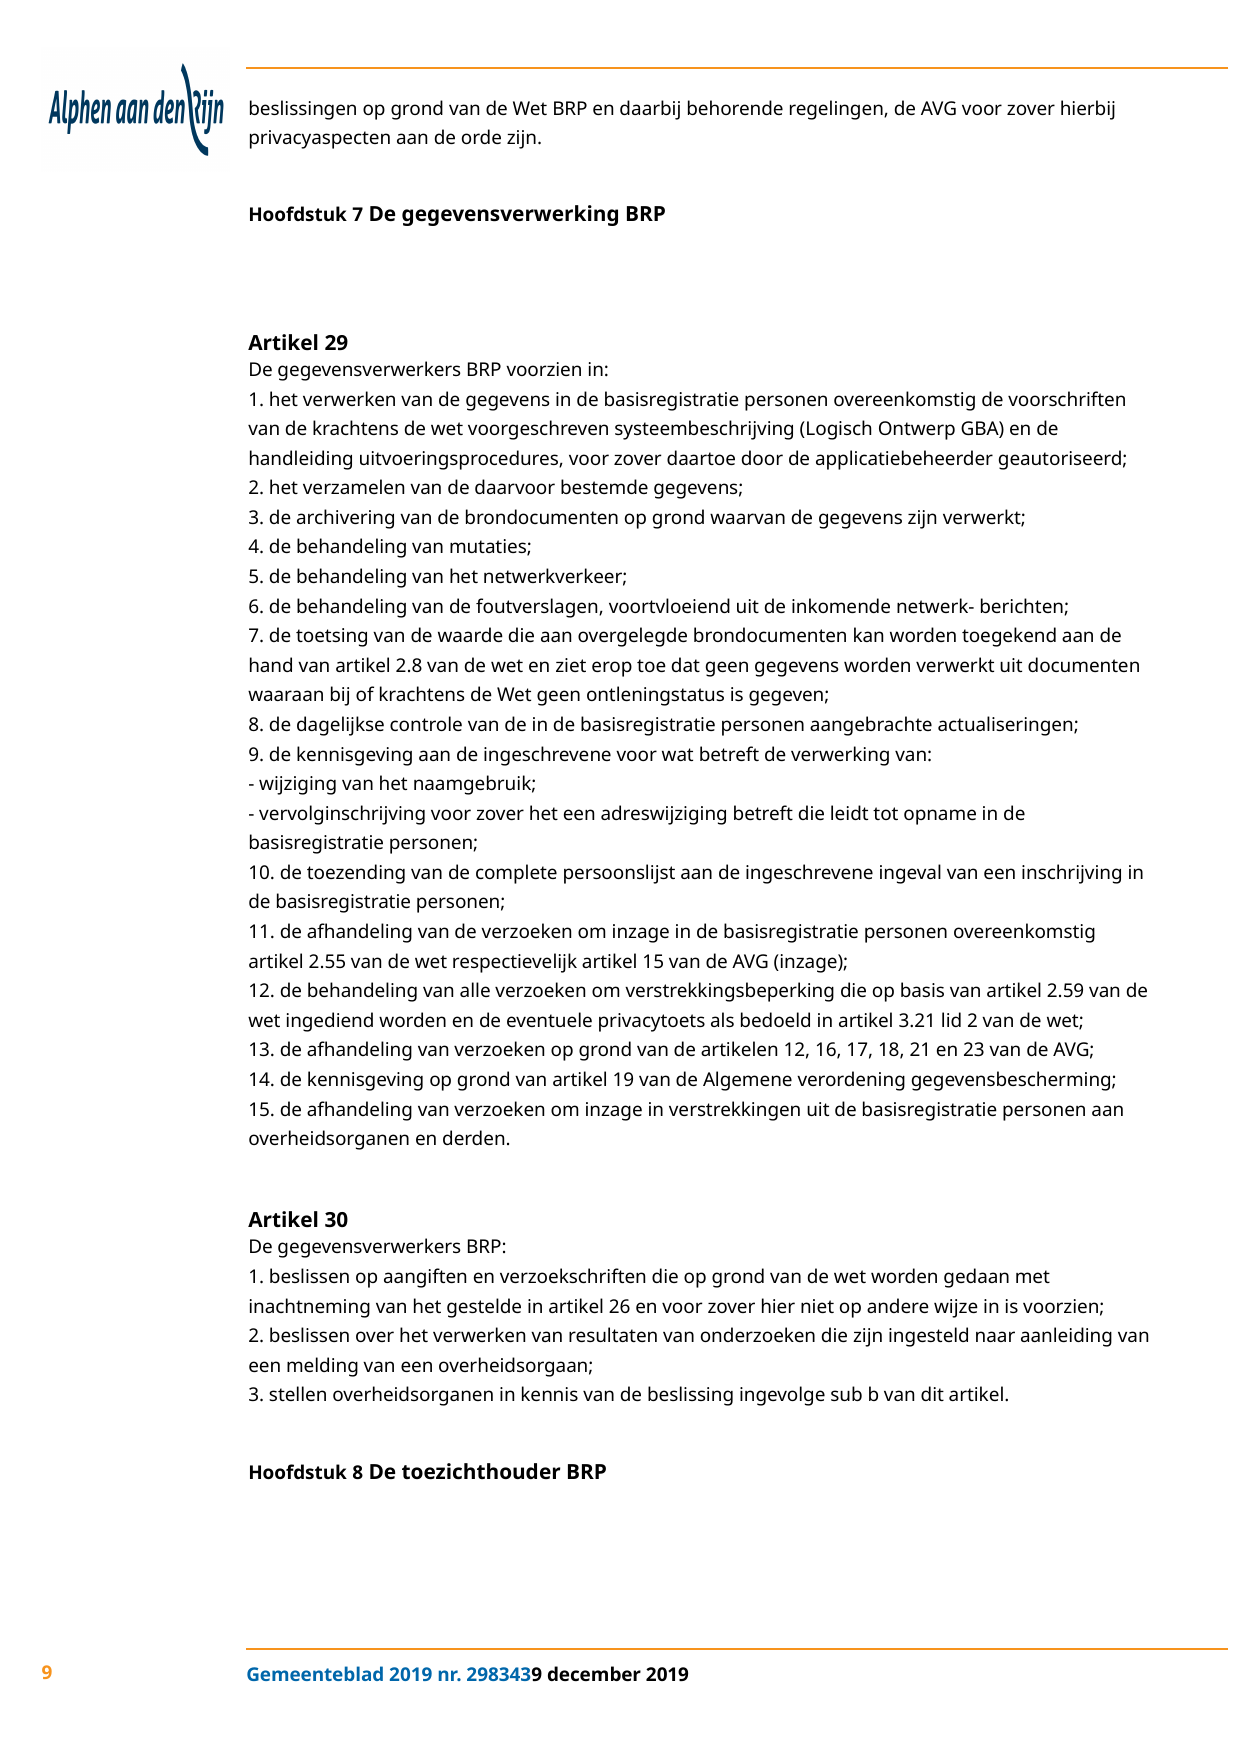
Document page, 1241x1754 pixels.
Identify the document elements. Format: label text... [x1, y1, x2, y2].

text 5. de behandeling van het netwerkverkeer; [248, 563, 1152, 589]
text 8. de dagelijkse controle van de in de basisregistratie personen aangebrachte actualiseringen; [248, 711, 1152, 737]
text - vervolginschrijving voor zover het een adreswijziging betreft die leidt tot opname in de basisregistratie personen; [248, 800, 1152, 855]
text 13. de afhandeling van verzoeken op grond van de artikelen 12, 16, 17, 18, 21 en 23 van de AVG; [248, 1037, 1152, 1062]
text 2. beslissen over het verwerken van resultaten van onderzoeken die zijn ingesteld naar aanleiding van een melding van een overheidsorgaan; [248, 1322, 1152, 1378]
text 14. de kennisgeving op grond van artikel 19 van de Algemene verordening gegevensbescherming; [248, 1066, 1152, 1092]
text beslissingen op grond van de Wet BRP en daarbij behorende regelingen, de AVG voor zover hierbij privacyaspecten aan de orde zijn. [248, 95, 1152, 150]
text 11. de afhandeling van de verzoeken om inzage in de basisregistratie personen overeenkomstig artikel 2.55 van de wet respectievelijk artikel 15 van de AVG (inzage); [248, 918, 1152, 973]
text 10. de toezending van de complete persoonslijst aan de ingeschrevene ingeval van een inschrijving in de basisregistratie personen; [248, 859, 1152, 914]
text - wijziging van het naamgebruik; [248, 770, 1152, 796]
text De gegevensverwerkers BRP voorzien in: [248, 356, 1152, 382]
text 6. de behandeling van de foutverslagen, voortvloeiend uit de inkomende netwerk- berichten; [248, 593, 1152, 618]
text 3. stellen overheidsorganen in kennis van de beslissing ingevolge sub b van dit artikel. [248, 1382, 1152, 1407]
text Hoofdstuk 8 De toezichthouder BRP [248, 1457, 1152, 1485]
text 2. het verzamelen van de daarvoor bestemde gegevens; [248, 474, 1152, 500]
text 4. de behandeling van mutaties; [248, 534, 1152, 559]
text 1. het verwerken van de gegevens in de basisregistratie personen overeenkomstig de voorschriften van de krachtens de wet voorgeschreven systeembeschrijving (Logisch Ontwerp GBA) en de handleiding uitvoeringsprocedures, voor zover daartoe door de applicatiebeheerder geautoriseerd; [248, 386, 1152, 471]
picture [41, 47, 231, 172]
text 12. de behandeling van alle verzoeken om verstrekkingsbeperking die op basis van artikel 2.59 van de wet ingediend worden en de eventuele privacytoets als bedoeld in artikel 3.21 lid 2 van de wet; [248, 977, 1152, 1033]
text 9. de kennisgeving aan de ingeschrevene voor wat betreft de verwerking van: [248, 741, 1152, 766]
text 15. de afhandeling van verzoeken om inzage in verstrekkingen uit de basisregistratie personen aan overheidsorganen en derden. [248, 1096, 1152, 1151]
text De gegevensverwerkers BRP: [248, 1234, 1152, 1259]
text 3. de archivering van de brondocumenten op grond waarvan de gegevens zijn verwerkt; [248, 504, 1152, 530]
text 1. beslissen op aangiften en verzoekschriften die op grond van de wet worden gedaan met inachtneming van het gestelde in artikel 26 en voor zover hier niet op andere wijze in is voorzien; [248, 1263, 1152, 1319]
text Artikel 30 [248, 1205, 1152, 1234]
text Artikel 29 [248, 328, 1152, 356]
text Hoofdstuk 7 De gegevensverwerking BRP [248, 199, 1152, 228]
text 7. de toetsing van de waarde die aan overgelegde brondocumenten kan worden toegekend aan de hand van artikel 2.8 van de wet en ziet erop toe dat geen gegevens worden verwerkt uit documenten waaraan bij of krachtens de Wet geen ontleningstatus is gegeven; [248, 622, 1152, 707]
